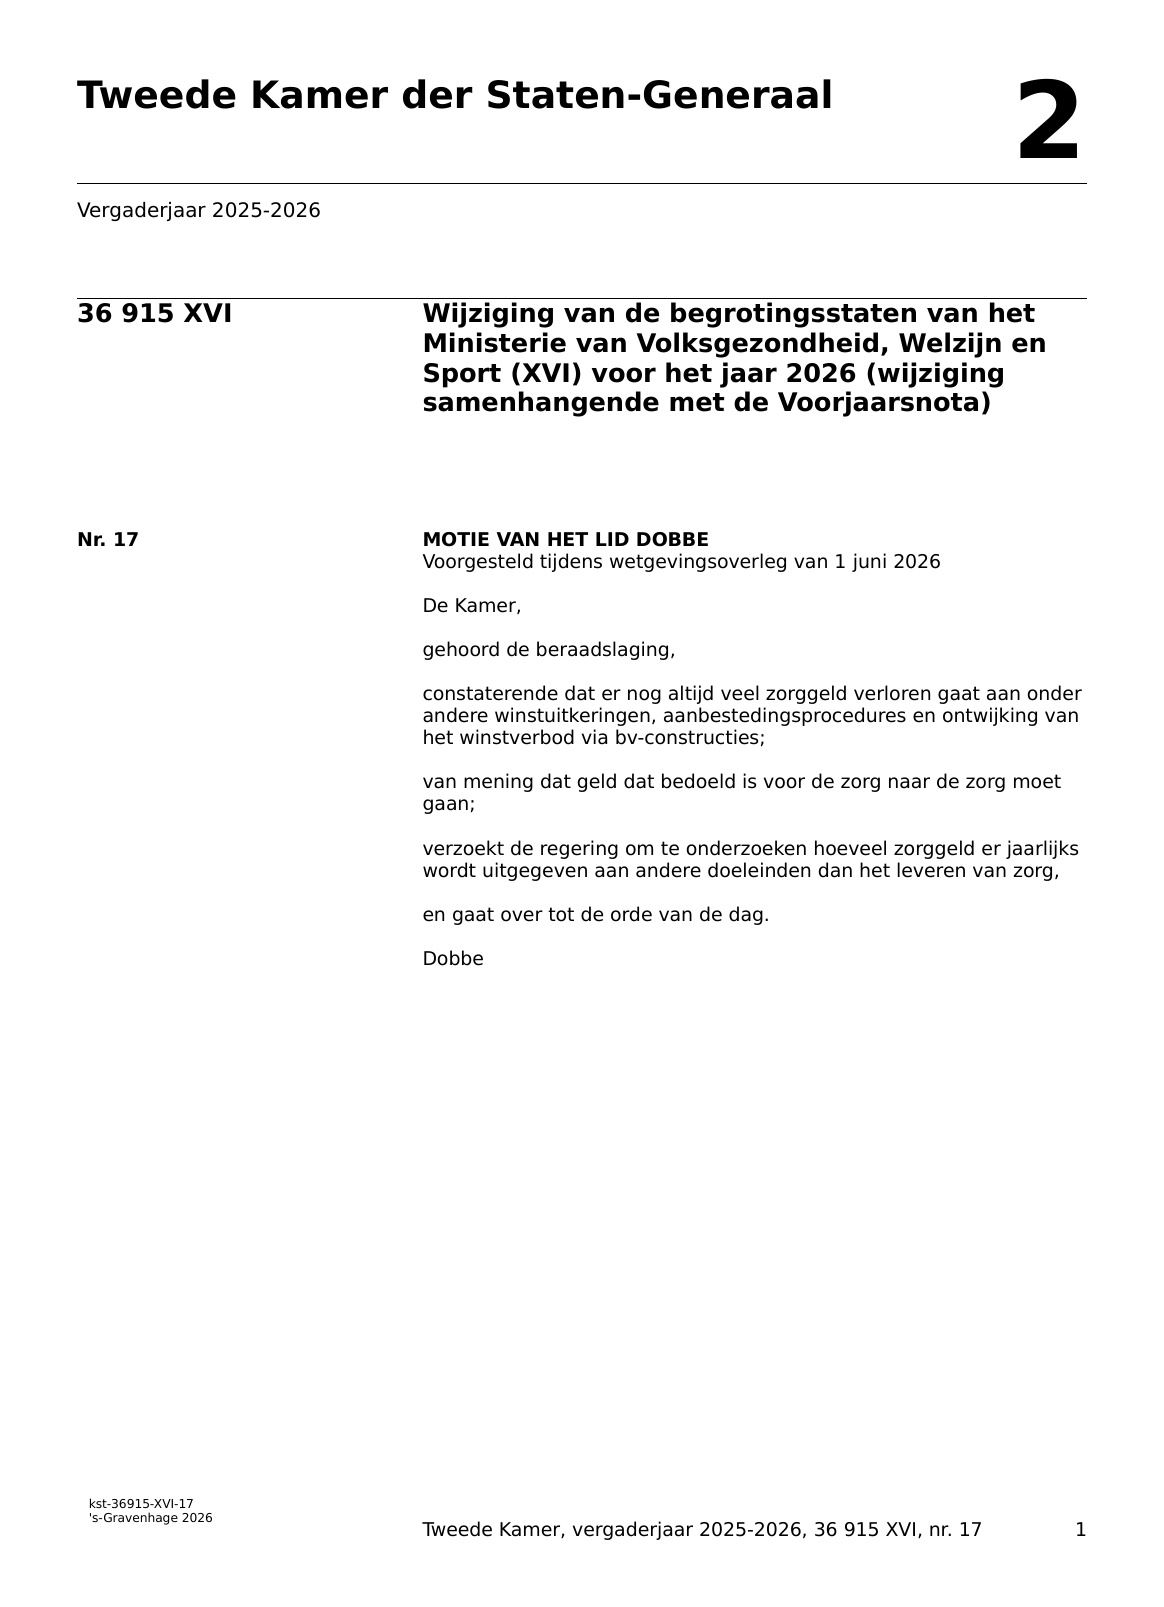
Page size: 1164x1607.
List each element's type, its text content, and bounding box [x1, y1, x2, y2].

text kst-36915-XVI-17 [88, 1497, 323, 1511]
table_header Tweede Kamer der Staten-Generaal [77, 59, 886, 183]
text gehoord de beraadslaging, [422, 639, 1087, 661]
text 's-Gravenhage 2026 [88, 1511, 323, 1525]
text verzoekt de regering om te onderzoeken hoeveel zorggeld er jaarlijks wordt uitgegeven aan andere doeleinden dan het leveren van zorg, [422, 837, 1087, 881]
subtitle Nr. 17 MOTIE VAN HET LID DOBBE [77, 529, 1087, 551]
text Dobbe [422, 948, 1087, 970]
text Voorgesteld tijdens wetgevingsoverleg van 1 juni 2026 [422, 551, 1087, 573]
text De Kamer, [422, 595, 1087, 617]
text constaterende dat er nog altijd veel zorggeld verloren gaat aan onder andere winstuitkeringen, aanbestedingsprocedures en ontwijking van het winstverbod via bv-constructies; [422, 683, 1087, 749]
text van mening dat geld dat bedoeld is voor de zorg naar de zorg moet gaan; [422, 771, 1087, 815]
subtitle 36 915 XVI Wijziging van de begrotingsstaten van het Ministerie van Volksgezondheid, Welzijn en Sport (XVI) voor het jaar 2026 (wijziging samenhangende met de Voorjaarsnota) [77, 299, 1087, 418]
table_cell Vergaderjaar 2025-2026 [77, 184, 1087, 298]
table_header 2 [886, 59, 1087, 183]
text en gaat over tot de orde van de dag. [422, 904, 1087, 926]
